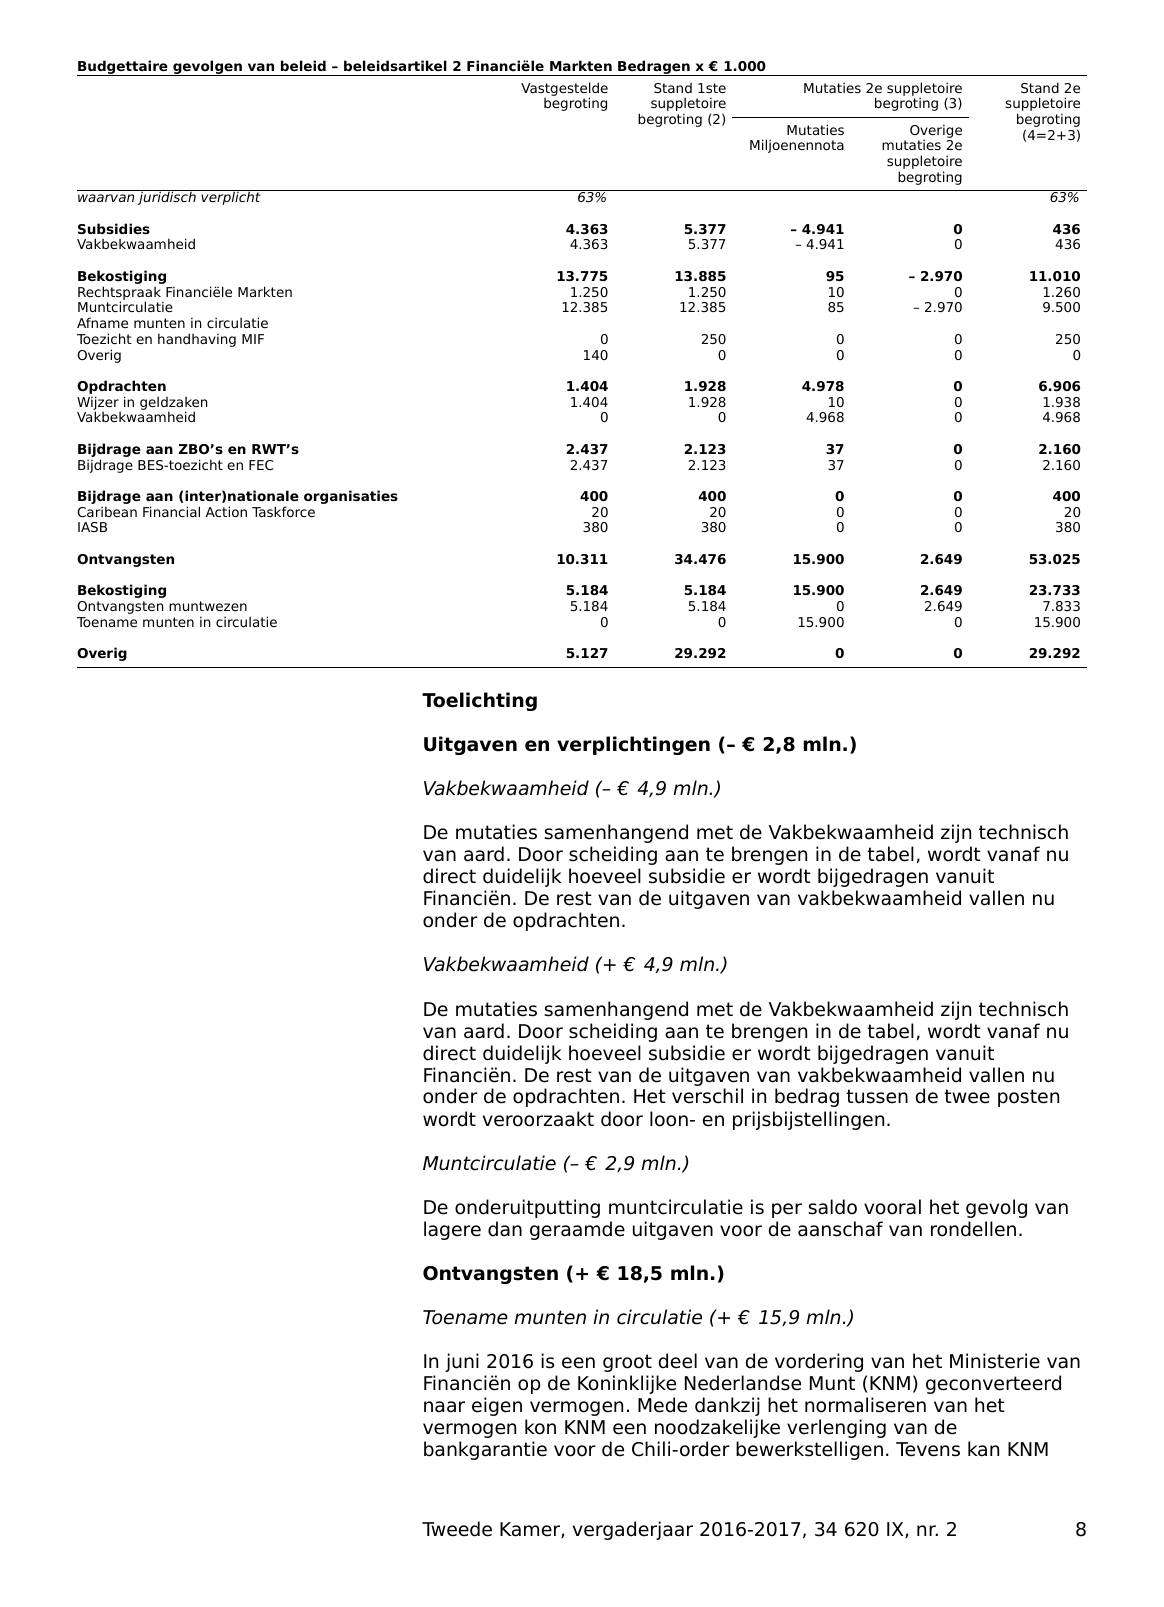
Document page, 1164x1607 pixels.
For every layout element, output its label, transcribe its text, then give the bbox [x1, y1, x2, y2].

table_cell Vakbekwaamheid [77, 410, 496, 426]
table_cell 12.385 [614, 300, 732, 316]
table_cell 0 [850, 332, 968, 347]
table_cell 10 [732, 284, 850, 300]
table_cell 1.250 [496, 284, 614, 300]
table_cell 380 [496, 520, 614, 536]
table_cell 0 [732, 489, 850, 504]
table_cell [850, 568, 968, 583]
table_cell 140 [496, 347, 614, 363]
table_cell 63% [496, 191, 614, 206]
table_cell 0 [614, 615, 732, 630]
table_cell – 4.941 [732, 221, 850, 237]
table_cell 0 [850, 646, 968, 667]
table_cell [850, 206, 968, 221]
table_cell [850, 630, 968, 646]
table_cell Wijzer in geldzaken [77, 395, 496, 410]
table_cell [614, 316, 732, 332]
subtitle Vakbekwaamheid (+ € 4,9 mln.) [422, 954, 1087, 976]
table_cell 5.377 [614, 237, 732, 253]
table_cell 400 [614, 489, 732, 504]
table_cell 1.404 [496, 379, 614, 394]
table_cell Toename munten in circulatie [77, 615, 496, 630]
table_cell 20 [496, 505, 614, 520]
table_cell 0 [850, 379, 968, 394]
table_cell 4.363 [496, 221, 614, 237]
table_cell 0 [850, 347, 968, 363]
table_cell [77, 426, 496, 442]
table_cell [496, 206, 614, 221]
table_cell 95 [732, 269, 850, 284]
table_cell [77, 568, 496, 583]
table_cell Muntcirculatie [77, 300, 496, 316]
table_cell Mutaties 2e suppletoire begroting (3) [732, 76, 968, 117]
table_cell 1.928 [614, 395, 732, 410]
table_cell 1.938 [969, 395, 1087, 410]
table_cell [850, 191, 968, 206]
table_cell 15.900 [969, 615, 1087, 630]
table_cell 380 [614, 520, 732, 536]
table_cell 2.649 [850, 599, 968, 615]
table_cell 2.160 [969, 458, 1087, 473]
table_cell Caribean Financial Action Taskforce [77, 505, 496, 520]
table_cell 15.900 [732, 552, 850, 567]
text De mutaties samenhangend met de Vakbekwaamheid zijn technisch van aard. Door scheiding aan te brengen in de tabel, wordt vanaf nu direct duidelijk hoeveel subsidie er wordt bijgedragen vanuit Financiën. De rest van de uitgaven van vakbekwaamheid vallen nu onder de opdrachten. Het verschil in bedrag tussen de twee posten wordt veroorzaakt door loon- en prijsbijstellingen. [422, 998, 1087, 1130]
table_cell [732, 316, 850, 332]
subtitle Toelichting [422, 690, 1087, 712]
table_cell 53.025 [969, 552, 1087, 567]
table_cell 13.775 [496, 269, 614, 284]
table_cell 5.377 [614, 221, 732, 237]
table_cell 10 [732, 395, 850, 410]
table_cell 85 [732, 300, 850, 316]
text De onderuitputting muntcirculatie is per saldo vooral het gevolg van lagere dan geraamde uitgaven voor de aanschaf van rondellen. [422, 1197, 1087, 1241]
table_cell 6.906 [969, 379, 1087, 394]
table_cell Ontvangsten muntwezen [77, 599, 496, 615]
table_cell 0 [850, 505, 968, 520]
table_cell 5.184 [496, 599, 614, 615]
table_cell 2.437 [496, 458, 614, 473]
table_cell [732, 426, 850, 442]
subtitle Uitgaven en verplichtingen (– € 2,8 mln.) [422, 734, 1087, 756]
table_cell [850, 363, 968, 379]
table_cell 0 [850, 458, 968, 473]
table_cell [732, 568, 850, 583]
table_cell Overig [77, 646, 496, 667]
table_cell [969, 568, 1087, 583]
table_cell Bekostiging [77, 269, 496, 284]
table_cell 0 [496, 332, 614, 347]
table_cell [496, 363, 614, 379]
table_cell [77, 363, 496, 379]
table_cell [969, 363, 1087, 379]
table_cell 0 [850, 489, 968, 504]
table_cell 2.649 [850, 583, 968, 599]
table_cell Overig [77, 347, 496, 363]
table_cell 2.123 [614, 442, 732, 457]
table_cell [969, 536, 1087, 552]
table_cell Bijdrage BES-toezicht en FEC [77, 458, 496, 473]
table_cell – 2.970 [850, 300, 968, 316]
table_cell 0 [732, 505, 850, 520]
table_cell [850, 473, 968, 489]
table_cell 20 [969, 505, 1087, 520]
table_cell 0 [850, 410, 968, 426]
table_cell [77, 630, 496, 646]
table_cell [496, 316, 614, 332]
text In juni 2016 is een groot deel van de vordering van het Ministerie van Financiën op de Koninklijke Nederlandse Munt (KNM) geconverteerd naar eigen vermogen. Mede dankzij het normaliseren van het vermogen kon KNM een noodzakelijke verlenging van de bankgarantie voor de Chili-order bewerkstelligen. Tevens kan KNM [422, 1351, 1087, 1461]
table_cell 250 [614, 332, 732, 347]
table_cell 0 [732, 520, 850, 536]
table_cell [614, 568, 732, 583]
table_cell 5.184 [614, 583, 732, 599]
table_cell [732, 536, 850, 552]
table_cell 4.978 [732, 379, 850, 394]
table_cell [496, 426, 614, 442]
table_cell [732, 253, 850, 269]
table_cell 7.833 [969, 599, 1087, 615]
table_cell 0 [850, 221, 968, 237]
table_cell 12.385 [496, 300, 614, 316]
table_cell Bijdrage aan (inter)nationale organisaties [77, 489, 496, 504]
table_cell 4.968 [969, 410, 1087, 426]
table_cell [496, 630, 614, 646]
table_cell 0 [732, 332, 850, 347]
table_cell 0 [614, 347, 732, 363]
text De mutaties samenhangend met de Vakbekwaamheid zijn technisch van aard. Door scheiding aan te brengen in de tabel, wordt vanaf nu direct duidelijk hoeveel subsidie er wordt bijgedragen vanuit Financiën. De rest van de uitgaven van vakbekwaamheid vallen nu onder de opdrachten. [422, 822, 1087, 932]
table_cell Opdrachten [77, 379, 496, 394]
table_cell [77, 473, 496, 489]
table_cell 436 [969, 221, 1087, 237]
table_cell [969, 206, 1087, 221]
table_cell [969, 630, 1087, 646]
subtitle Toename munten in circulatie (+ € 15,9 mln.) [422, 1307, 1087, 1329]
table_cell 13.885 [614, 269, 732, 284]
table_cell 2.437 [496, 442, 614, 457]
table_cell Rechtspraak Financiële Markten [77, 284, 496, 300]
table_cell Toezicht en handhaving MIF [77, 332, 496, 347]
table_cell 34.476 [614, 552, 732, 567]
subtitle Muntcirculatie (– € 2,9 mln.) [422, 1153, 1087, 1174]
table_cell 15.900 [732, 615, 850, 630]
table_cell 2.123 [614, 458, 732, 473]
table_cell [496, 536, 614, 552]
table_cell 1.928 [614, 379, 732, 394]
table_cell Stand 2e suppletoire begroting (4=2+3) [969, 76, 1087, 190]
table_cell 400 [969, 489, 1087, 504]
table_cell [496, 253, 614, 269]
table_cell [850, 316, 968, 332]
table_cell 0 [850, 237, 968, 253]
table_cell Afname munten in circulatie [77, 316, 496, 332]
table_cell 0 [496, 615, 614, 630]
table_cell [732, 363, 850, 379]
table_cell [77, 76, 496, 117]
table_cell 0 [850, 395, 968, 410]
table_cell [77, 536, 496, 552]
table_cell 400 [496, 489, 614, 504]
table_cell 0 [732, 347, 850, 363]
table_cell Stand 1ste suppletoire begroting (2) [614, 76, 732, 190]
table_cell 4.363 [496, 237, 614, 253]
table_cell [614, 191, 732, 206]
table_cell IASB [77, 520, 496, 536]
table_cell 2.649 [850, 552, 968, 567]
table_cell 380 [969, 520, 1087, 536]
table_cell [850, 536, 968, 552]
table_cell [732, 473, 850, 489]
table_cell 10.311 [496, 552, 614, 567]
table_cell [614, 253, 732, 269]
subtitle Ontvangsten (+ € 18,5 mln.) [422, 1263, 1087, 1285]
table_cell [77, 206, 496, 221]
table_cell 37 [732, 458, 850, 473]
table_cell 4.968 [732, 410, 850, 426]
table_cell [614, 630, 732, 646]
subtitle Vakbekwaamheid (– € 4,9 mln.) [422, 778, 1087, 800]
table_cell [496, 473, 614, 489]
table_cell Bijdrage aan ZBO’s en RWT’s [77, 442, 496, 457]
table_header Budgettaire gevolgen van beleid – beleidsartikel 2 Financiële Markten Bedragen x € 1.000 [77, 59, 1087, 75]
table_cell Subsidies [77, 221, 496, 237]
table_cell [969, 473, 1087, 489]
table_cell 0 [850, 520, 968, 536]
table_cell [614, 206, 732, 221]
table_cell [732, 630, 850, 646]
table_cell 0 [732, 646, 850, 667]
table_cell 0 [850, 284, 968, 300]
table_cell 15.900 [732, 583, 850, 599]
table_cell Bekostiging [77, 583, 496, 599]
table_cell 5.184 [614, 599, 732, 615]
table_cell [850, 253, 968, 269]
table_cell 436 [969, 237, 1087, 253]
table_cell [969, 426, 1087, 442]
table_cell [969, 316, 1087, 332]
table_cell 250 [969, 332, 1087, 347]
table_cell 0 [969, 347, 1087, 363]
table_cell [496, 568, 614, 583]
table_cell Ontvangsten [77, 552, 496, 567]
table_cell [614, 473, 732, 489]
table_cell 37 [732, 442, 850, 457]
table_cell Vakbekwaamheid [77, 237, 496, 253]
table_cell 23.733 [969, 583, 1087, 599]
table_cell 5.184 [496, 583, 614, 599]
table_cell [969, 253, 1087, 269]
table_cell [732, 206, 850, 221]
table_cell 5.127 [496, 646, 614, 667]
table_cell 1.260 [969, 284, 1087, 300]
table_cell Vastgestelde begroting [496, 76, 614, 190]
table_cell – 4.941 [732, 237, 850, 253]
table_cell 9.500 [969, 300, 1087, 316]
table_cell 20 [614, 505, 732, 520]
table_cell 0 [850, 442, 968, 457]
table_cell [614, 363, 732, 379]
table_cell 0 [850, 615, 968, 630]
table_cell [732, 191, 850, 206]
table_cell 0 [614, 410, 732, 426]
table_cell Overige mutaties 2e suppletoire begroting [850, 118, 968, 190]
table_cell [77, 253, 496, 269]
table_cell [77, 117, 496, 190]
table_cell [850, 426, 968, 442]
table_cell Mutaties Miljoenennota [732, 118, 850, 190]
table_cell [614, 536, 732, 552]
table_cell 0 [732, 599, 850, 615]
table_cell 29.292 [614, 646, 732, 667]
table_cell 0 [496, 410, 614, 426]
table_cell 2.160 [969, 442, 1087, 457]
table_cell – 2.970 [850, 269, 968, 284]
table_cell [614, 426, 732, 442]
table_cell 1.404 [496, 395, 614, 410]
table_cell 1.250 [614, 284, 732, 300]
table_cell 29.292 [969, 646, 1087, 667]
table_cell 63% [969, 191, 1087, 206]
table_cell 11.010 [969, 269, 1087, 284]
table_cell waarvan juridisch verplicht [77, 191, 496, 206]
